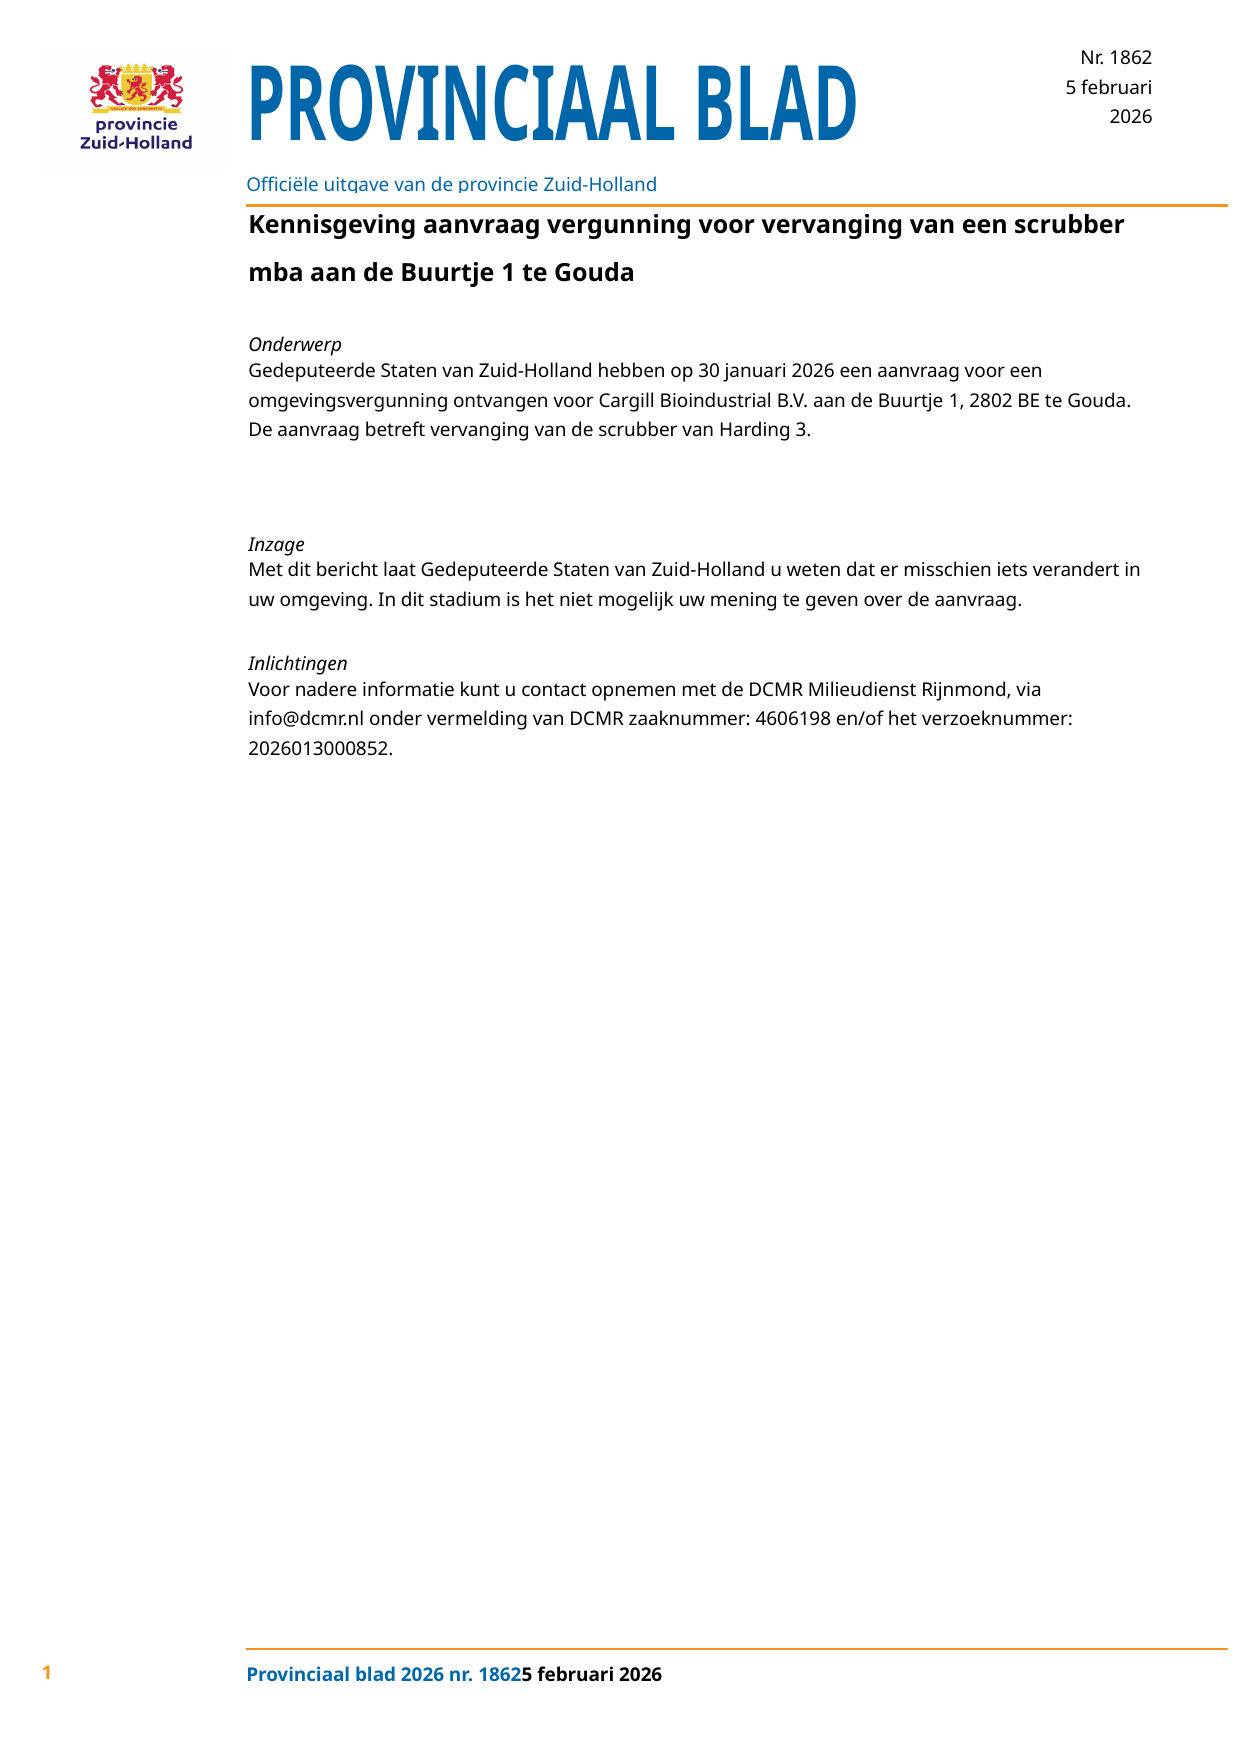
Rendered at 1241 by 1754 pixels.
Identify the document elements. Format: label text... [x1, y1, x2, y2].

text Kennisgeving aanvraag vergunning voor vervanging van een scrubber mba aan de Buurtje 1 te Gouda [248, 207, 1152, 288]
picture [41, 47, 231, 172]
text Inlichtingen [248, 650, 1152, 676]
text Inzage [248, 531, 1152, 556]
text Gedeputeerde Staten van Zuid-Holland hebben op 30 januari 2026 een aanvraag voor een omgevingsvergunning ontvangen voor Cargill Bioindustrial B.V. aan de Buurtje 1, 2802 BE te Gouda. De aanvraag betreft vervanging van de scrubber van Harding 3. [248, 357, 1152, 442]
text Onderwerp [248, 331, 1152, 357]
text Voor nadere informatie kunt u contact opnemen met de DCMR Milieudienst Rijnmond, via info@dcmr.nl onder vermelding van DCMR zaaknummer: 4606198 en/of het verzoeknummer: 2026013000852. [248, 676, 1152, 761]
text Met dit bericht laat Gedeputeerde Staten van Zuid-Holland u weten dat er misschien iets verandert in uw omgeving. In dit stadium is het niet mogelijk uw mening te geven over de aanvraag. [248, 556, 1152, 612]
